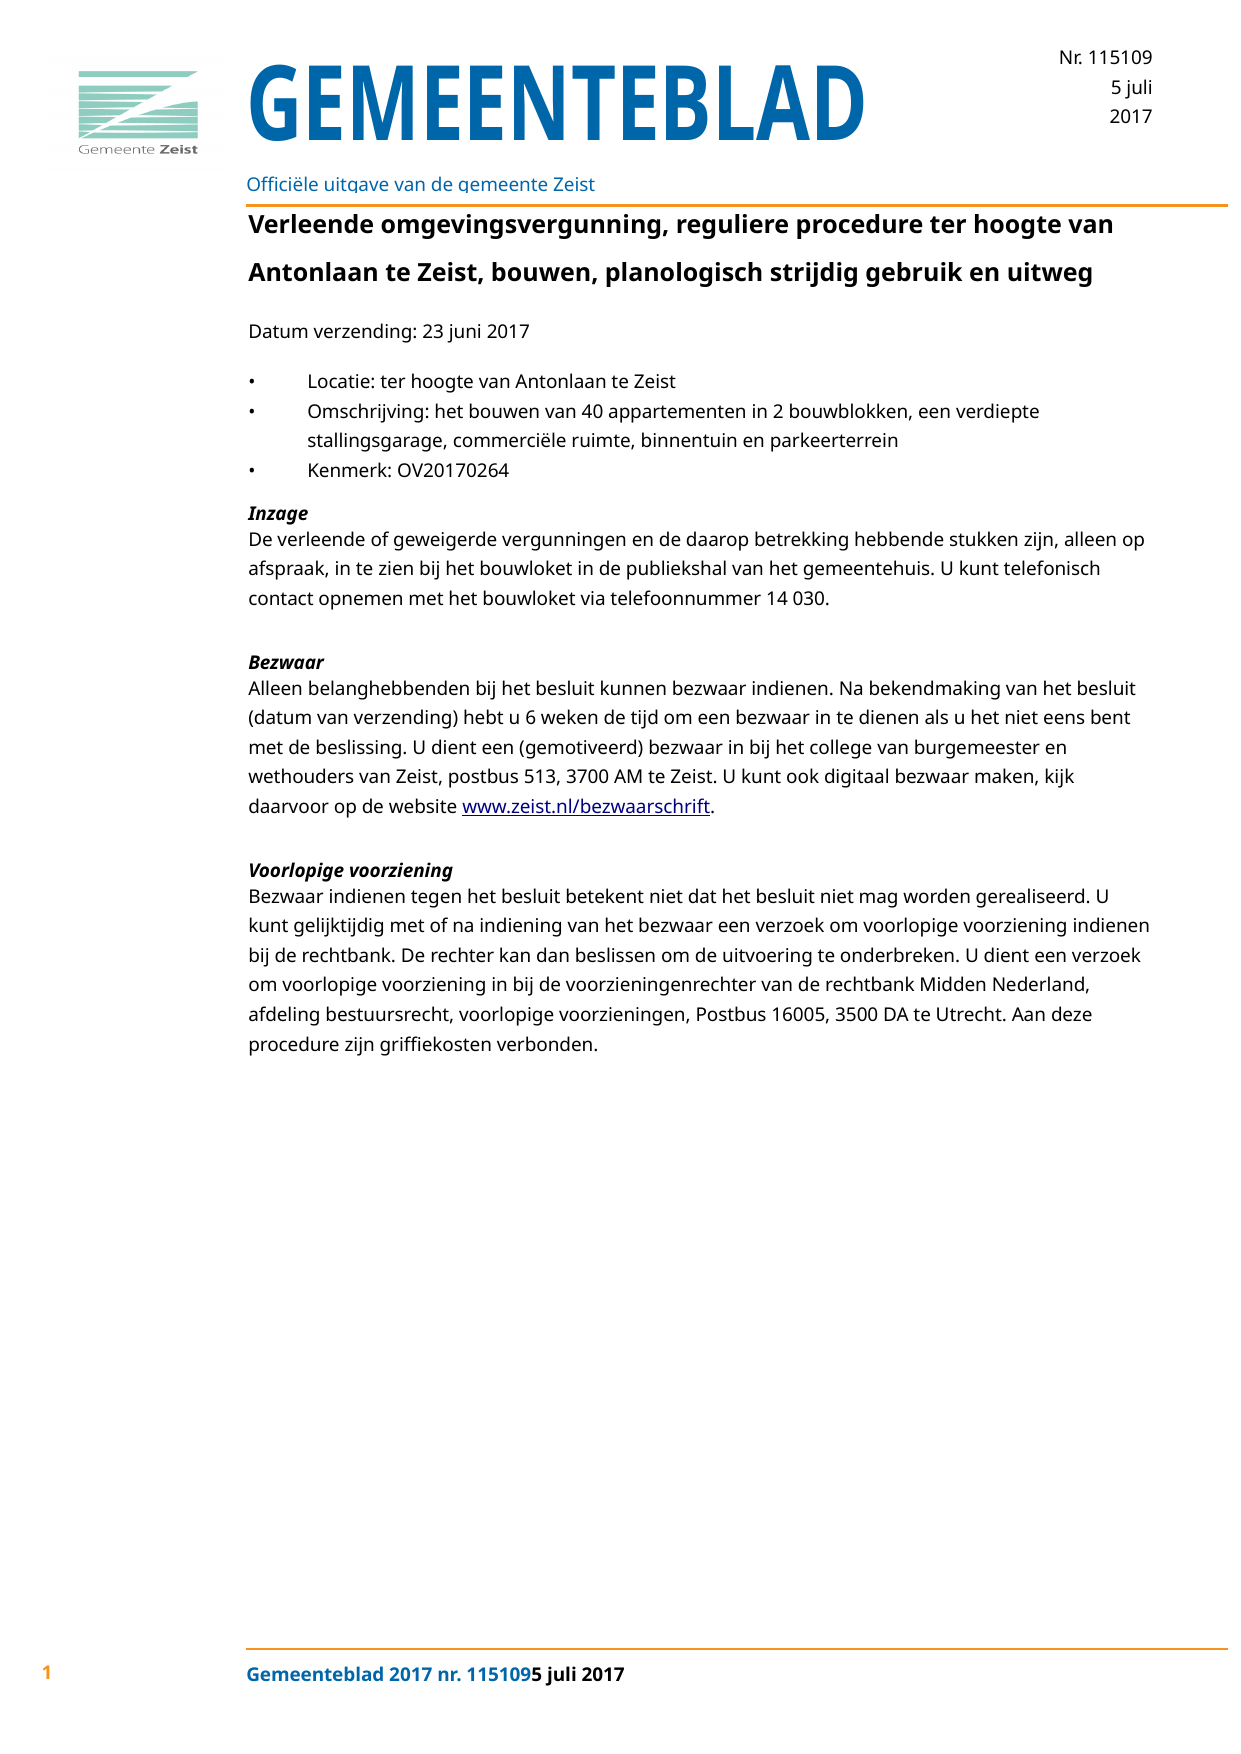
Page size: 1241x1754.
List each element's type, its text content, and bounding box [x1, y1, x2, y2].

text Alleen belanghebbenden bij het besluit kunnen bezwaar indienen. Na bekendmaking van het besluit (datum van verzending) hebt u 6 weken de tijd om een bezwaar in te dienen als u het niet eens bent met de beslissing. U dient een (gemotiveerd) bezwaar in bij het college van burgemeester en wethouders van Zeist, postbus 513, 3700 AM te Zeist. U kunt ook digitaal bezwaar maken, kijk daarvoor op de website www.zeist.nl/bezwaarschrift. [248, 675, 1152, 819]
text Verleende omgevingsvergunning, reguliere procedure ter hoogte van Antonlaan te Zeist, bouwen, planologisch strijdig gebruik en uitweg [248, 207, 1152, 288]
text De verleende of geweigerde vergunningen en de daarop betrekking hebbende stukken zijn, alleen op afspraak, in te zien bij het bouwloket in de publiekshal van het gemeentehuis. U kunt telefonisch contact opnemen met het bouwloket via telefoonnummer 14 030. [248, 526, 1152, 611]
text Bezwaar indienen tegen het besluit betekent niet dat het besluit niet mag worden gerealiseerd. U kunt gelijktijdig met of na indiening van het bezwaar een verzoek om voorlopige voorziening indienen bij de rechtbank. De rechter kan dan beslissen om de uitvoering te onderbreken. U dient een verzoek om voorlopige voorziening in bij de voorzieningenrechter van de rechtbank Midden Nederland, afdeling bestuursrecht, voorlopige voorzieningen, Postbus 16005, 3500 DA te Utrecht. Aan deze procedure zijn griffiekosten verbonden. [248, 883, 1152, 1056]
list Omschrijving: het bouwen van 40 appartementen in 2 bouwblokken, een verdiepte stallingsgarage, commerciële ruimte, binnentuin en parkeerterrein [248, 398, 1152, 453]
list Locatie: ter hoogte van Antonlaan te Zeist [248, 368, 1152, 394]
text Voorlopige voorziening [248, 857, 1152, 883]
list Kenmerk: OV20170264 [248, 457, 1152, 483]
text Datum verzending: 23 juni 2017 [248, 318, 1152, 344]
picture [41, 47, 231, 172]
text Bezwaar [248, 649, 1152, 675]
text Inzage [248, 500, 1152, 526]
